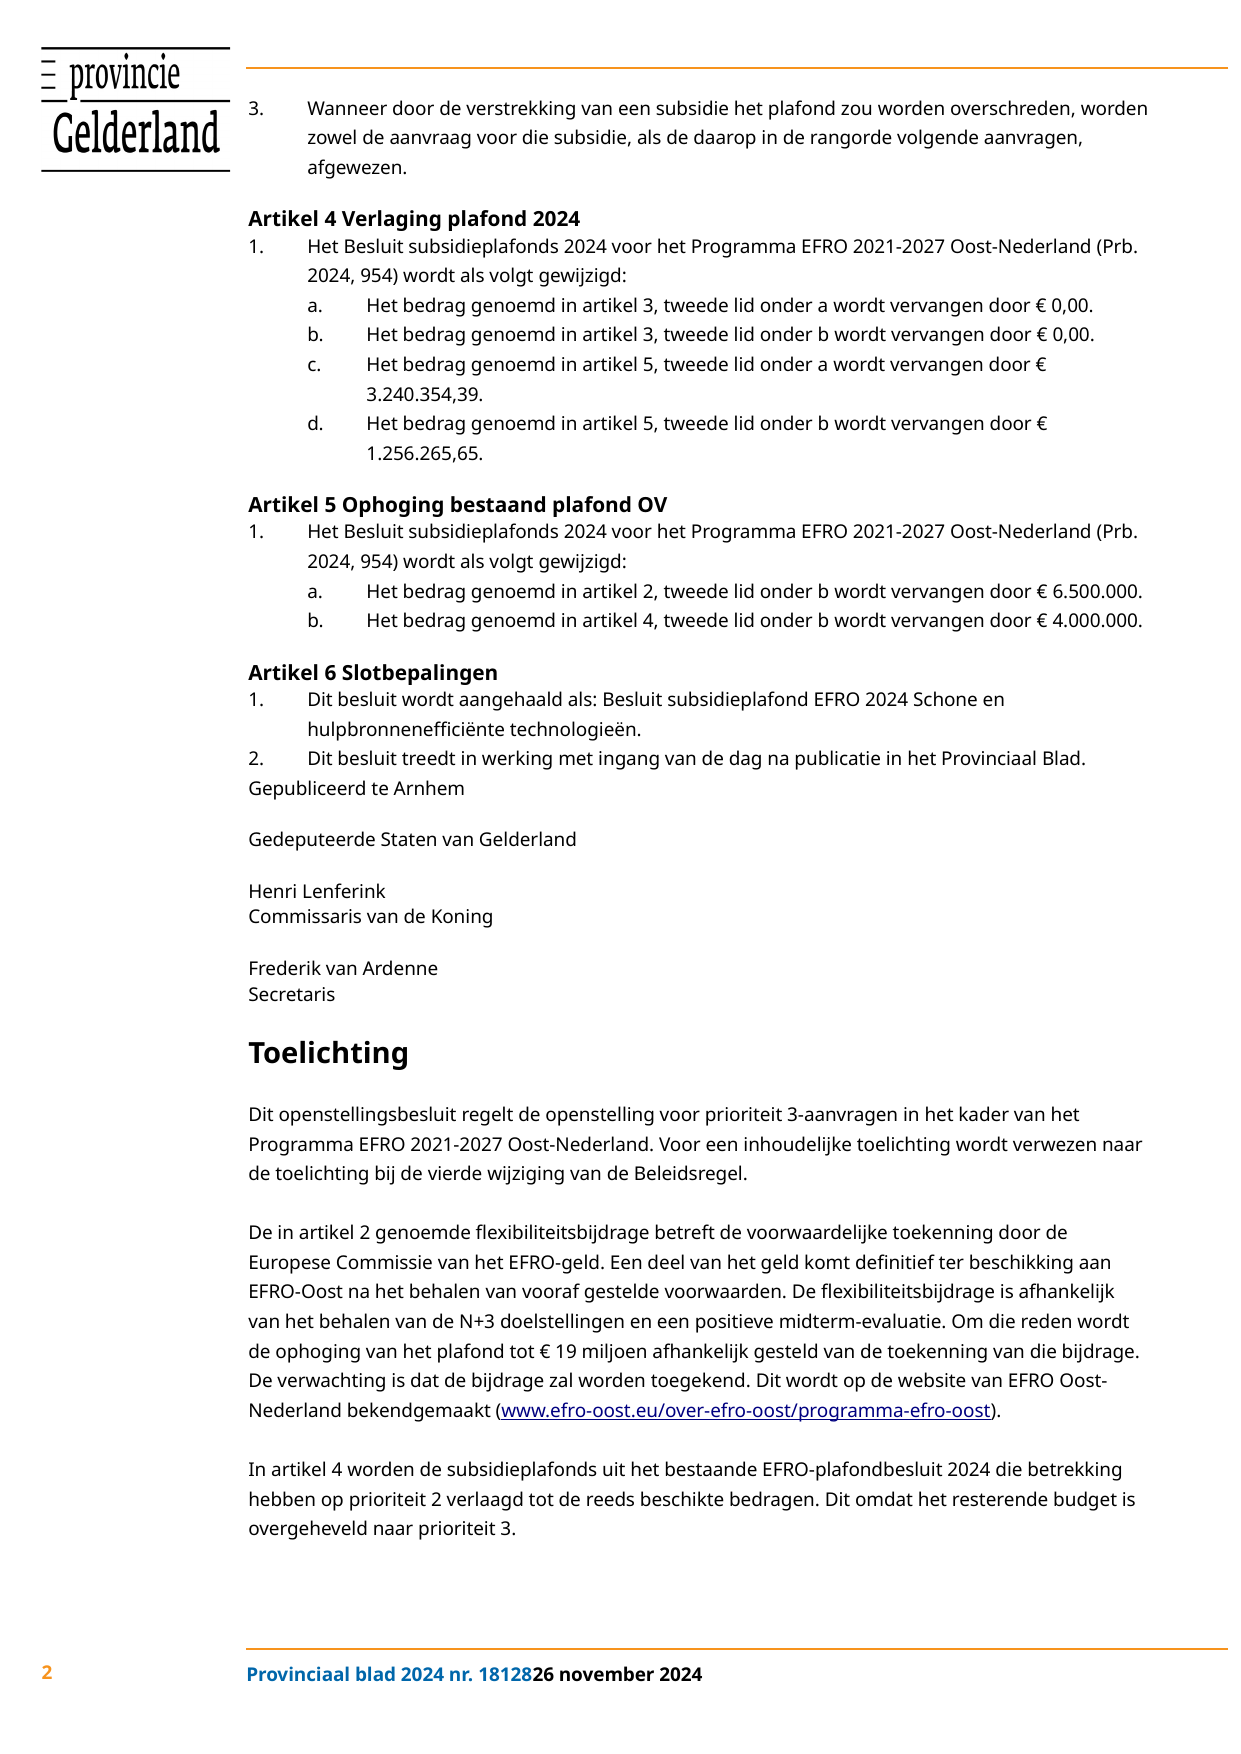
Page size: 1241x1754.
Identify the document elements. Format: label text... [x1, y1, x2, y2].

text Frederik van Ardenne [248, 955, 1152, 981]
text Artikel 6 Slotbepalingen [248, 658, 1152, 686]
text Toelichting [248, 1032, 1152, 1072]
list Het Besluit subsidieplafonds 2024 voor het Programma EFRO 2021-2027 Oost-Nederland (Prb. 2024, 954) wordt als volgt gewijzigd: [248, 233, 1152, 288]
list Het bedrag genoemd in artikel 3, tweede lid onder b wordt vervangen door € 0,00. [307, 322, 1152, 347]
text Gepubliceerd te Arnhem [248, 775, 1152, 801]
text Gedeputeerde Staten van Gelderland [248, 827, 1152, 852]
text De in artikel 2 genoemde flexibiliteitsbijdrage betreft de voorwaardelijke toekenning door de Europese Commissie van het EFRO-geld. Een deel van het geld komt definitief ter beschikking aan EFRO-Oost na het behalen van vooraf gestelde voorwaarden. De flexibiliteitsbijdrage is afhankelijk van het behalen van de N+3 doelstellingen en een positieve midterm-evaluatie. Om die reden wordt de ophoging van het plafond tot € 19 miljoen afhankelijk gesteld van de toekenning van die bijdrage. De verwachting is dat de bijdrage zal worden toegekend. Dit wordt op de website van EFRO Oost-Nederland bekendgemaakt (www.efro-oost.eu/over-efro-oost/programma-efro-oost). [248, 1219, 1152, 1423]
text Artikel 4 Verlaging plafond 2024 [248, 204, 1152, 233]
list Dit besluit wordt aangehaald als: Besluit subsidieplafond EFRO 2024 Schone en hulpbronnenefficiënte technologieën. [248, 686, 1152, 742]
list Het bedrag genoemd in artikel 4, tweede lid onder b wordt vervangen door € 4.000.000. [307, 607, 1152, 633]
text Artikel 5 Ophoging bestaand plafond OV [248, 490, 1152, 519]
text In artikel 4 worden de subsidieplafonds uit het bestaande EFRO-plafondbesluit 2024 die betrekking hebben op prioriteit 2 verlaagd tot de reeds beschikte bedragen. Dit omdat het resterende budget is overgeheveld naar prioriteit 3. [248, 1456, 1152, 1541]
list Het Besluit subsidieplafonds 2024 voor het Programma EFRO 2021-2027 Oost-Nederland (Prb. 2024, 954) wordt als volgt gewijzigd: [248, 519, 1152, 574]
text Secretaris [248, 981, 1152, 1007]
text Dit openstellingsbesluit regelt de openstelling voor prioriteit 3-aanvragen in het kader van het Programma EFRO 2021-2027 Oost-Nederland. Voor een inhoudelijke toelichting wordt verwezen naar de toelichting bij de vierde wijziging van de Beleidsregel. [248, 1101, 1152, 1186]
list Het bedrag genoemd in artikel 5, tweede lid onder a wordt vervangen door € 3.240.354,39. [307, 351, 1152, 406]
list Dit besluit treedt in werking met ingang van de dag na publicatie in het Provinciaal Blad. [248, 746, 1152, 771]
text Henri Lenferink [248, 878, 1152, 904]
list Het bedrag genoemd in artikel 2, tweede lid onder b wordt vervangen door € 6.500.000. [307, 578, 1152, 604]
list Wanneer door de verstrekking van een subsidie het plafond zou worden overschreden, worden zowel de aanvraag voor die subsidie, als de daarop in de rangorde volgende aanvragen, afgewezen. [248, 95, 1152, 180]
list Het bedrag genoemd in artikel 5, tweede lid onder b wordt vervangen door € 1.256.265,65. [307, 410, 1152, 466]
list Het bedrag genoemd in artikel 3, tweede lid onder a wordt vervangen door € 0,00. [307, 292, 1152, 318]
text Commissaris van de Koning [248, 904, 1152, 929]
picture [41, 47, 231, 172]
